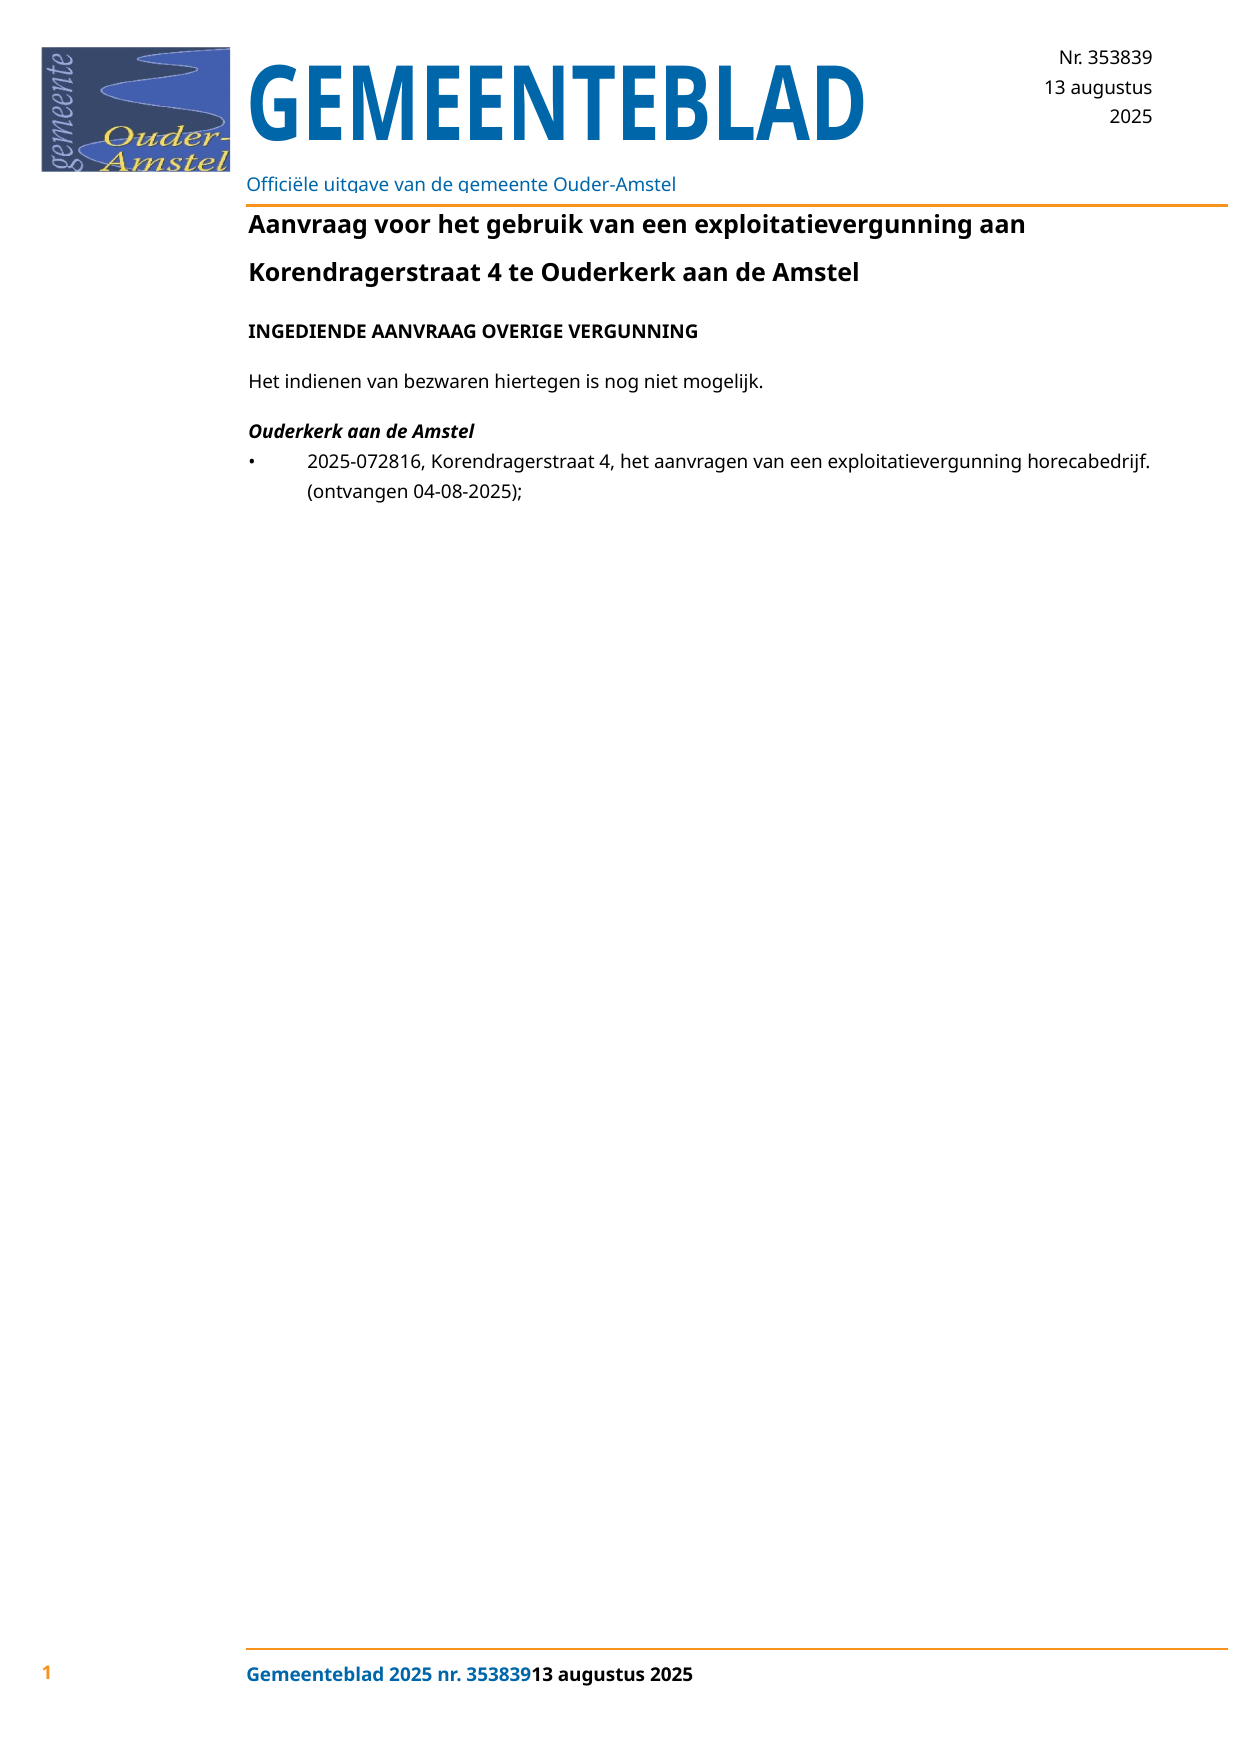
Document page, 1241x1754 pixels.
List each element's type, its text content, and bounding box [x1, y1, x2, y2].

text INGEDIENDE AANVRAAG OVERIGE VERGUNNING [248, 318, 1152, 344]
list 2025-072816, Korendragerstraat 4, het aanvragen van een exploitatievergunning horecabedrijf. (ontvangen 04-08-2025); [248, 448, 1152, 504]
text Aanvraag voor het gebruik van een exploitatievergunning aan Korendragerstraat 4 te Ouderkerk aan de Amstel [248, 207, 1152, 288]
picture [41, 47, 231, 172]
text Ouderkerk aan de Amstel [248, 419, 1152, 444]
text Het indienen van bezwaren hiertegen is nog niet mogelijk. [248, 368, 1152, 394]
